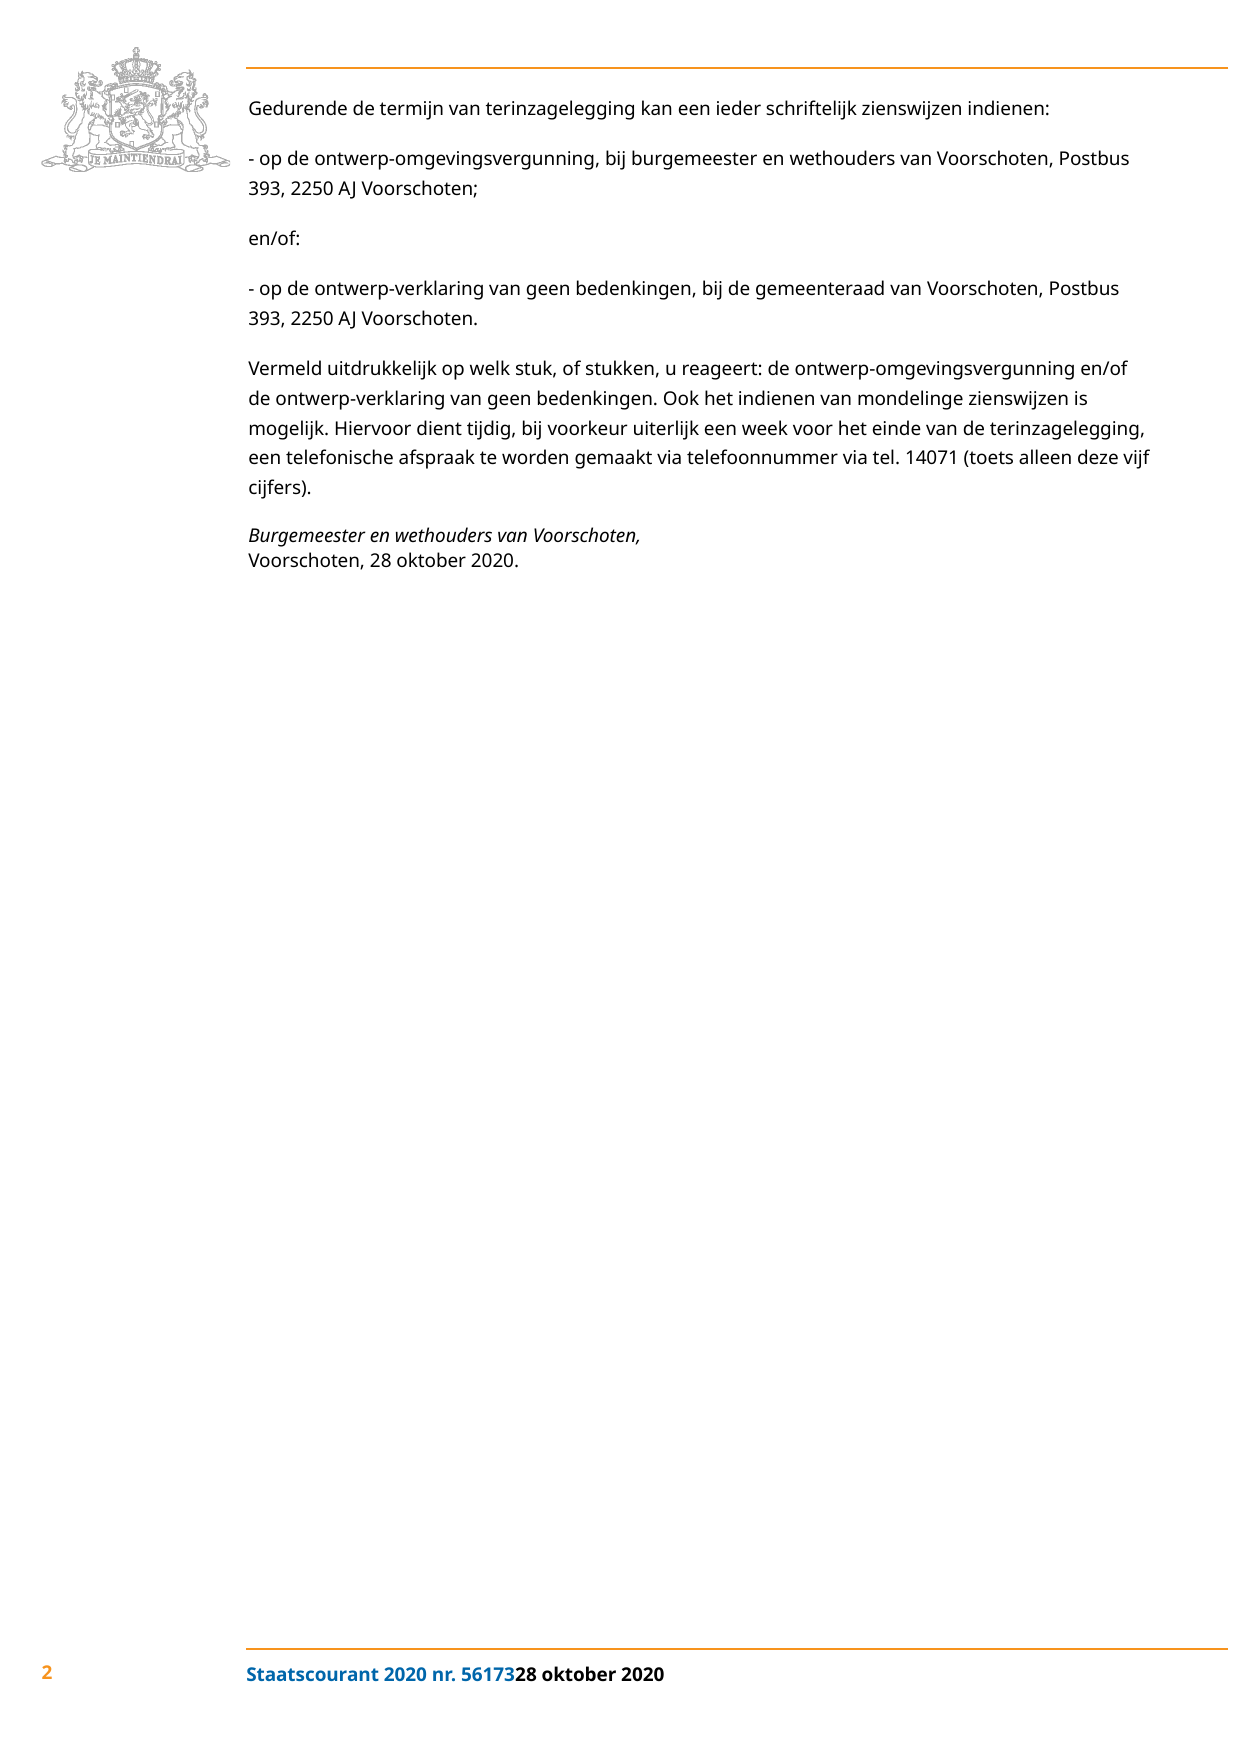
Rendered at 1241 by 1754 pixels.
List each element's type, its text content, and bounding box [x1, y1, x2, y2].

picture [41, 47, 231, 172]
text Voorschoten, 28 oktober 2020. [248, 547, 1152, 573]
text - op de ontwerp-verklaring van geen bedenkingen, bij de gemeenteraad van Voorschoten, Postbus 393, 2250 AJ Voorschoten. [248, 276, 1152, 331]
text Vermeld uitdrukkelijk op welk stuk, of stukken, u reageert: de ontwerp-omgevingsvergunning en/of de ontwerp-verklaring van geen bedenkingen. Ook het indienen van mondelinge zienswijzen is mogelijk. Hiervoor dient tijdig, bij voorkeur uiterlijk een week voor het einde van de terinzagelegging, een telefonische afspraak te worden gemaakt via telefoonnummer via tel. 14071 (toets alleen deze vijf cijfers). [248, 356, 1152, 500]
text en/of: [248, 225, 1152, 251]
text - op de ontwerp-omgevingsvergunning, bij burgemeester en wethouders van Voorschoten, Postbus 393, 2250 AJ Voorschoten; [248, 145, 1152, 201]
text Gedurende de termijn van terinzagelegging kan een ieder schriftelijk zienswijzen indienen: [248, 95, 1152, 121]
text Burgemeester en wethouders van Voorschoten, [248, 522, 1152, 547]
